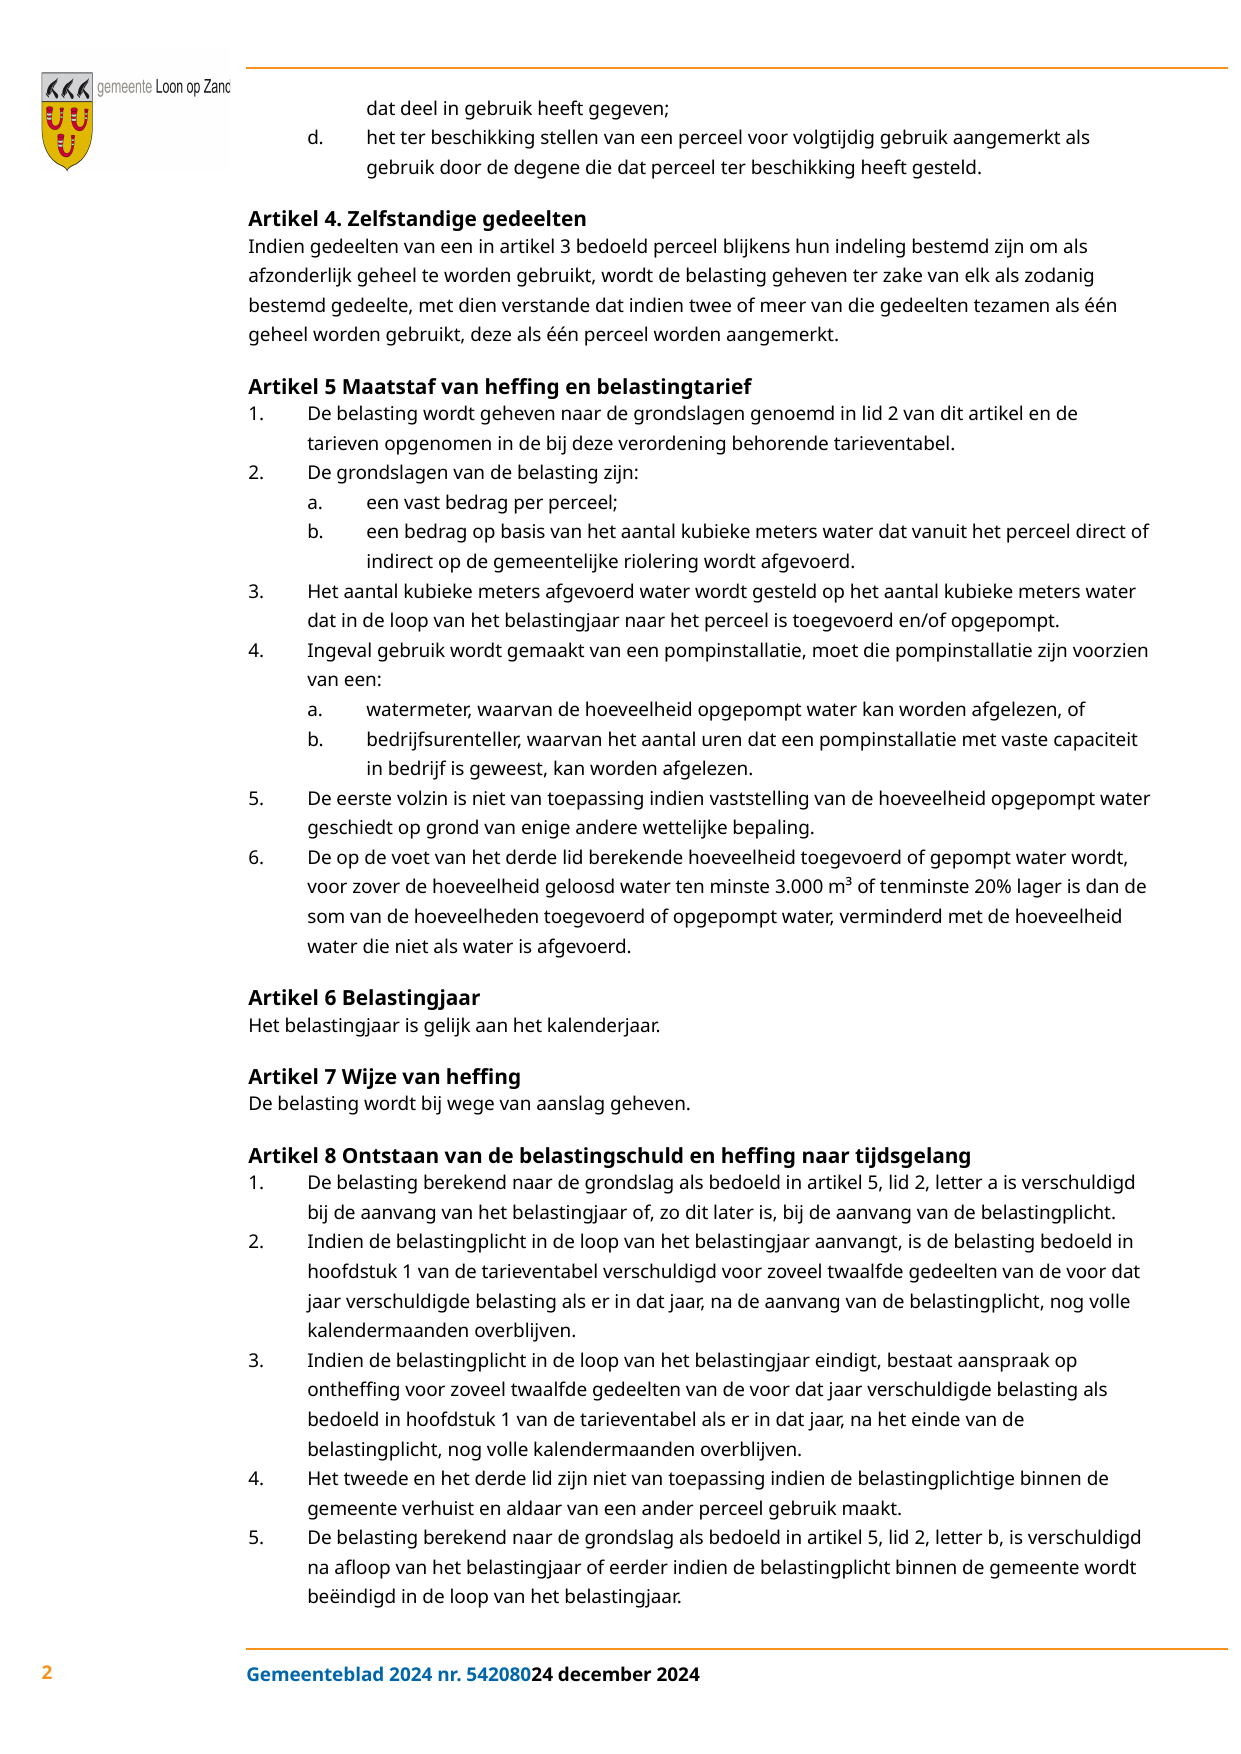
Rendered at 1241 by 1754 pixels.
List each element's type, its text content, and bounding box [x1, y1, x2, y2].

text Artikel 7 Wijze van heffing [248, 1062, 1152, 1091]
list De belasting berekend naar de grondslag als bedoeld in artikel 5, lid 2, letter a is verschuldigd bij de aanvang van het belastingjaar of, zo dit later is, bij de aanvang van de belastingplicht. [248, 1169, 1152, 1225]
list een vast bedrag per perceel; [307, 489, 1152, 515]
text Indien gedeelten van een in artikel 3 bedoeld perceel blijkens hun indeling bestemd zijn om als afzonderlijk geheel te worden gebruikt, wordt de belasting geheven ter zake van elk als zodanig bestemd gedeelte, met dien verstande dat indien twee of meer van die gedeelten tezamen als één geheel worden gebruikt, deze als één perceel worden aangemerkt. [248, 233, 1152, 347]
list De belasting berekend naar de grondslag als bedoeld in artikel 5, lid 2, letter b, is verschuldigd na afloop van het belastingjaar of eerder indien de belastingplicht binnen de gemeente wordt beëindigd in de loop van het belastingjaar. [248, 1524, 1152, 1609]
list een bedrag op basis van het aantal kubieke meters water dat vanuit het perceel direct of indirect op de gemeentelijke riolering wordt afgevoerd. [307, 519, 1152, 574]
list Het aantal kubieke meters afgevoerd water wordt gesteld op het aantal kubieke meters water dat in de loop van het belastingjaar naar het perceel is toegevoerd en/of opgepompt. [248, 578, 1152, 633]
list watermeter, waarvan de hoeveelheid opgepompt water kan worden afgelezen, of [307, 696, 1152, 722]
list dat deel in gebruik heeft gegeven; [307, 95, 1152, 121]
text Artikel 5 Maatstaf van heffing en belastingtarief [248, 372, 1152, 400]
list Ingeval gebruik wordt gemaakt van een pompinstallatie, moet die pompinstallatie zijn voorzien van een: [248, 637, 1152, 692]
list De op de voet van het derde lid berekende hoeveelheid toegevoerd of gepompt water wordt, voor zover de hoeveelheid geloosd water ten minste 3.000 m³ of tenminste 20% lager is dan de som van de hoeveelheden toegevoerd of opgepompt water, verminderd met de hoeveelheid water die niet als water is afgevoerd. [248, 844, 1152, 959]
list De belasting wordt geheven naar de grondslagen genoemd in lid 2 van dit artikel en de tarieven opgenomen in de bij deze verordening behorende tarieventabel. [248, 400, 1152, 456]
list Indien de belastingplicht in de loop van het belastingjaar aanvangt, is de belasting bedoeld in hoofdstuk 1 van de tarieventabel verschuldigd voor zoveel twaalfde gedeelten van de voor dat jaar verschuldigde belasting als er in dat jaar, na de aanvang van de belastingplicht, nog volle kalendermaanden overblijven. [248, 1229, 1152, 1343]
text Artikel 6 Belastingjaar [248, 983, 1152, 1012]
list het ter beschikking stellen van een perceel voor volgtijdig gebruik aangemerkt als gebruik door de degene die dat perceel ter beschikking heeft gesteld. [307, 124, 1152, 180]
text De belasting wordt bij wege van aanslag geheven. [248, 1091, 1152, 1116]
list bedrijfsurenteller, waarvan het aantal uren dat een pompinstallatie met vaste capaciteit in bedrijf is geweest, kan worden afgelezen. [307, 726, 1152, 781]
list Het tweede en het derde lid zijn niet van toepassing indien de belastingplichtige binnen de gemeente verhuist en aldaar van een ander perceel gebruik maakt. [248, 1465, 1152, 1521]
picture [41, 47, 231, 172]
list Indien de belastingplicht in de loop van het belastingjaar eindigt, bestaat aanspraak op ontheffing voor zoveel twaalfde gedeelten van de voor dat jaar verschuldigde belasting als bedoeld in hoofdstuk 1 van de tarieventabel als er in dat jaar, na het einde van de belastingplicht, nog volle kalendermaanden overblijven. [248, 1347, 1152, 1461]
text Artikel 8 Ontstaan van de belastingschuld en heffing naar tijdsgelang [248, 1141, 1152, 1169]
list De eerste volzin is niet van toepassing indien vaststelling van de hoeveelheid opgepompt water geschiedt op grond van enige andere wettelijke bepaling. [248, 785, 1152, 840]
text Artikel 4. Zelfstandige gedeelten [248, 204, 1152, 233]
text Het belastingjaar is gelijk aan het kalenderjaar. [248, 1012, 1152, 1037]
list De grondslagen van de belasting zijn: [248, 459, 1152, 485]
